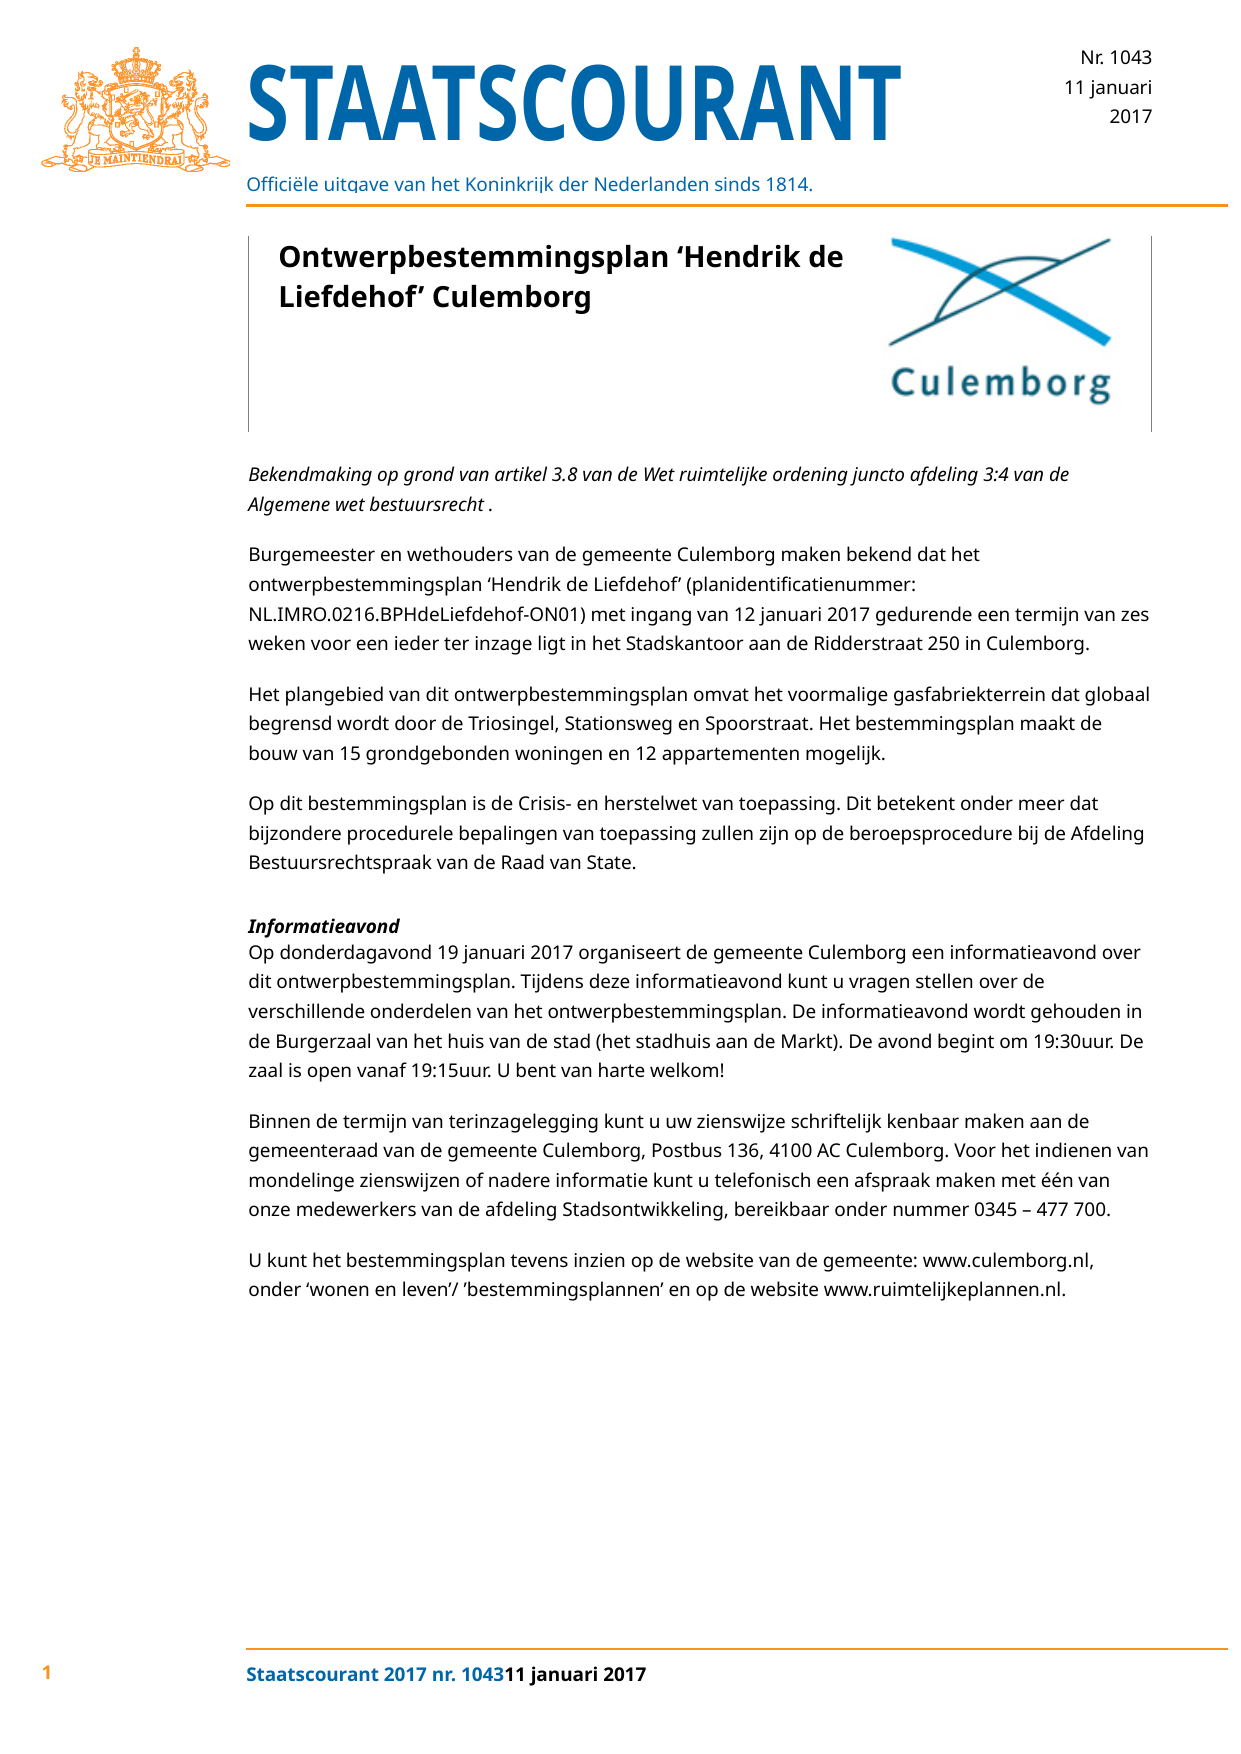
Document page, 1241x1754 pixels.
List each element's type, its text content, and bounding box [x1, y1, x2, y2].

text Bekendmaking op grond van artikel 3.8 van de Wet ruimtelijke ordening juncto afdeling 3:4 van de Algemene wet bestuursrecht . [248, 462, 1152, 517]
text Binnen de termijn van terinzagelegging kunt u uw zienswijze schriftelijk kenbaar maken aan de gemeenteraad van de gemeente Culemborg, Postbus 136, 4100 AC Culemborg. Voor het indienen van mondelinge zienswijzen of nadere informatie kunt u telefonisch een afspraak maken met één van onze medewerkers van de afdeling Stadsontwikkeling, bereikbaar onder nummer 0345 – 477 700. [248, 1108, 1152, 1222]
text U kunt het bestemmingsplan tevens inzien op de website van de gemeente: www.culemborg.nl, onder ‘wonen en leven’/ ’bestemmingsplannen’ en op de website www.ruimtelijkeplannen.nl. [248, 1247, 1152, 1302]
text Op dit bestemmingsplan is de Crisis- en herstelwet van toepassing. Dit betekent onder meer dat bijzondere procedurele bepalingen van toepassing zullen zijn op de beroepsprocedure bij de Afdeling Bestuursrechtspraak van de Raad van State. [248, 790, 1152, 875]
text Burgemeester en wethouders van de gemeente Culemborg maken bekend dat het ontwerpbestemmingsplan ‘Hendrik de Liefdehof’ (planidentificatienummer: NL.IMRO.0216.BPHdeLiefdehof-ON01) met ingang van 12 januari 2017 gedurende een termijn van zes weken voor een ieder ter inzage ligt in het Stadskantoor aan de Ridderstraat 250 in Culemborg. [248, 542, 1152, 656]
text Informatieavond [248, 913, 1152, 939]
picture [882, 236, 1119, 407]
text Het plangebied van dit ontwerpbestemmingsplan omvat het voormalige gasfabriekterrein dat globaal begrensd wordt door de Triosingel, Stationsweg en Spoorstraat. Het bestemmingsplan maakt de bouw van 15 grondgebonden woningen en 12 appartementen mogelijk. [248, 681, 1152, 766]
text Op donderdagavond 19 januari 2017 organiseert de gemeente Culemborg een informatieavond over dit ontwerpbestemmingsplan. Tijdens deze informatieavond kunt u vragen stellen over de verschillende onderdelen van het ontwerpbestemmingsplan. De informatieavond wordt gehouden in de Burgerzaal van het huis van de stad (het stadhuis aan de Markt). De avond begint om 19:30uur. De zaal is open vanaf 19:15uur. U bent van harte welkom! [248, 939, 1152, 1083]
table_header [850, 236, 1151, 432]
table_header Ontwerpbestemmingsplan ‘Hendrik de Liefdehof’ Culemborg [249, 236, 850, 432]
picture [41, 47, 231, 172]
